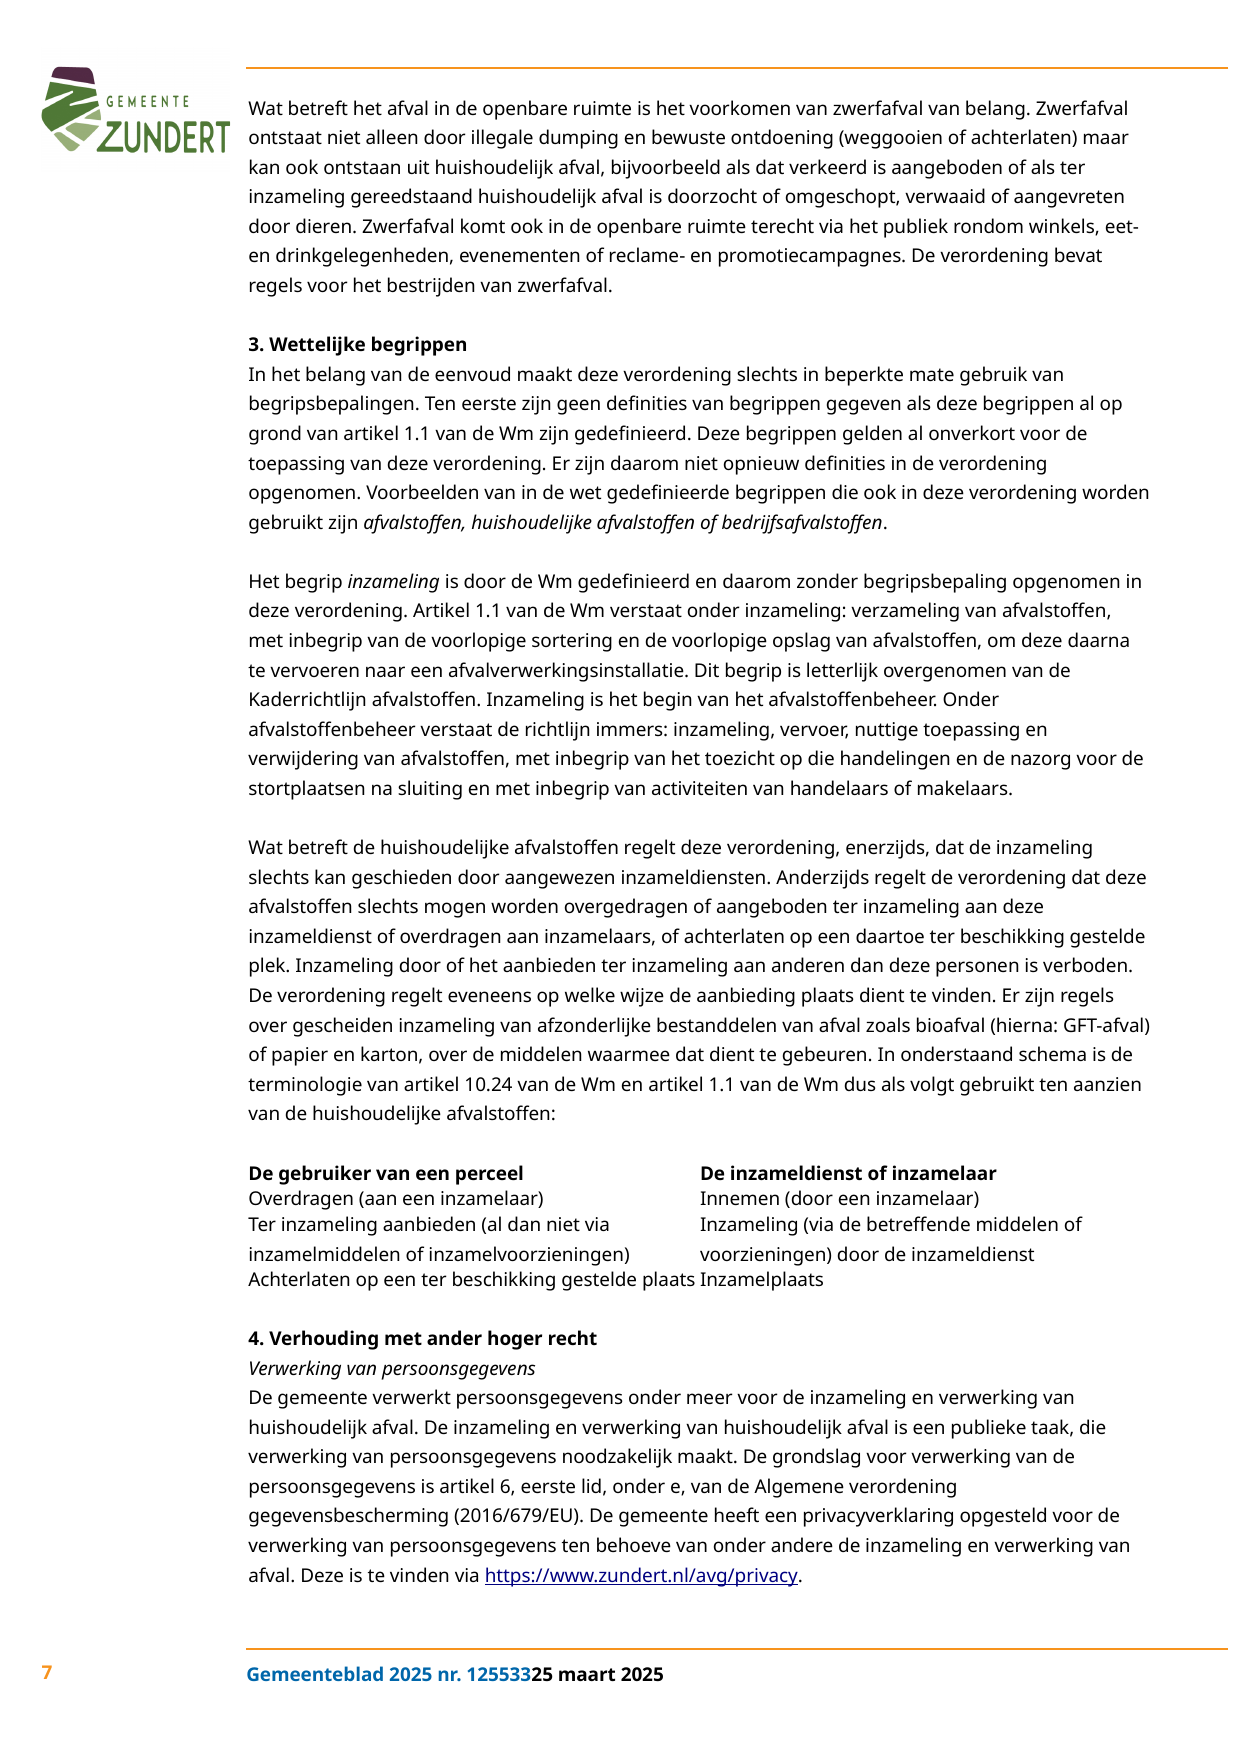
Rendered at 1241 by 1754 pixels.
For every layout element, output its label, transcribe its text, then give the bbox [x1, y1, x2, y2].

text In het belang van de eenvoud maakt deze verordening slechts in beperkte mate gebruik van begripsbepalingen. Ten eerste zijn geen definities van begrippen gegeven als deze begrippen al op grond van artikel 1.1 van de Wm zijn gedefinieerd. Deze begrippen gelden al onverkort voor de toepassing van deze verordening. Er zijn daarom niet opnieuw definities in de verordening opgenomen. Voorbeelden van in de wet gedefinieerde begrippen die ook in deze verordening worden gebruikt zijn afvalstoffen, huishoudelijke afvalstoffen of bedrijfsafvalstoffen. [248, 361, 1152, 535]
table_header De inzameldienst of inzamelaar [700, 1160, 1152, 1186]
table_cell Overdragen (aan een inzamelaar) [248, 1186, 700, 1211]
text Wat betreft het afval in de openbare ruimte is het voorkomen van zwerfafval van belang. Zwerfafval ontstaat niet alleen door illegale dumping en bewuste ontdoening (weggooien of achterlaten) maar kan ook ontstaan uit huishoudelijk afval, bijvoorbeeld als dat verkeerd is aangeboden of als ter inzameling gereedstaand huishoudelijk afval is doorzocht of omgeschopt, verwaaid of aangevreten door dieren. Zwerfafval komt ook in de openbare ruimte terecht via het publiek rondom winkels, eet- en drinkgelegenheden, evenementen of reclame- en promotiecampagnes. De verordening bevat regels voor het bestrijden van zwerfafval. [248, 95, 1152, 298]
text Wat betreft de huishoudelijke afvalstoffen regelt deze verordening, enerzijds, dat de inzameling slechts kan geschieden door aangewezen inzameldiensten. Anderzijds regelt de verordening dat deze afvalstoffen slechts mogen worden overgedragen of aangeboden ter inzameling aan deze inzameldienst of overdragen aan inzamelaars, of achterlaten op een daartoe ter beschikking gestelde plek. Inzameling door of het aanbieden ter inzameling aan anderen dan deze personen is verboden. De verordening regelt eveneens op welke wijze de aanbieding plaats dient te vinden. Er zijn regels over gescheiden inzameling van afzonderlijke bestanddelen van afval zoals bioafval (hierna: GFT-afval) of papier en karton, over de middelen waarmee dat dient te gebeuren. In onderstaand schema is de terminologie van artikel 10.24 van de Wm en artikel 1.1 van de Wm dus als volgt gebruikt ten aanzien van de huishoudelijke afvalstoffen: [248, 834, 1152, 1126]
table_cell Inzamelplaats [700, 1267, 1152, 1292]
text 4. Verhouding met ander hoger recht [248, 1325, 1152, 1351]
table_cell Achterlaten op een ter beschikking gestelde plaats [248, 1267, 700, 1292]
table_cell Innemen (door een inzamelaar) [700, 1186, 1152, 1211]
text 3. Wettelijke begrippen [248, 331, 1152, 357]
table_cell Ter inzameling aanbieden (al dan niet via inzamelmiddelen of inzamelvoorzieningen) [248, 1211, 700, 1267]
text De gemeente verwerkt persoonsgegevens onder meer voor de inzameling en verwerking van huishoudelijk afval. De inzameling en verwerking van huishoudelijk afval is een publieke taak, die verwerking van persoonsgegevens noodzakelijk maakt. De grondslag voor verwerking van de persoonsgegevens is artikel 6, eerste lid, onder e, van de Algemene verordening gegevensbescherming (2016/679/EU). De gemeente heeft een privacyverklaring opgesteld voor de verwerking van persoonsgegevens ten behoeve van onder andere de inzameling en verwerking van afval. Deze is te vinden via https://www.zundert.nl/avg/privacy. [248, 1384, 1152, 1588]
text Het begrip inzameling is door de Wm gedefinieerd en daarom zonder begripsbepaling opgenomen in deze verordening. Artikel 1.1 van de Wm verstaat onder inzameling: verzameling van afvalstoffen, met inbegrip van de voorlopige sortering en de voorlopige opslag van afvalstoffen, om deze daarna te vervoeren naar een afvalverwerkingsinstallatie. Dit begrip is letterlijk overgenomen van de Kaderrichtlijn afvalstoffen. Inzameling is het begin van het afvalstoffenbeheer. Onder afvalstoffenbeheer verstaat de richtlijn immers: inzameling, vervoer, nuttige toepassing en verwijdering van afvalstoffen, met inbegrip van het toezicht op die handelingen en de nazorg voor de stortplaatsen na sluiting en met inbegrip van activiteiten van handelaars of makelaars. [248, 568, 1152, 801]
table_header De gebruiker van een perceel [248, 1160, 700, 1186]
table_cell Inzameling (via de betreffende middelen of voorzieningen) door de inzameldienst [700, 1211, 1152, 1267]
text Verwerking van persoonsgegevens [248, 1355, 1152, 1381]
picture [41, 47, 231, 172]
